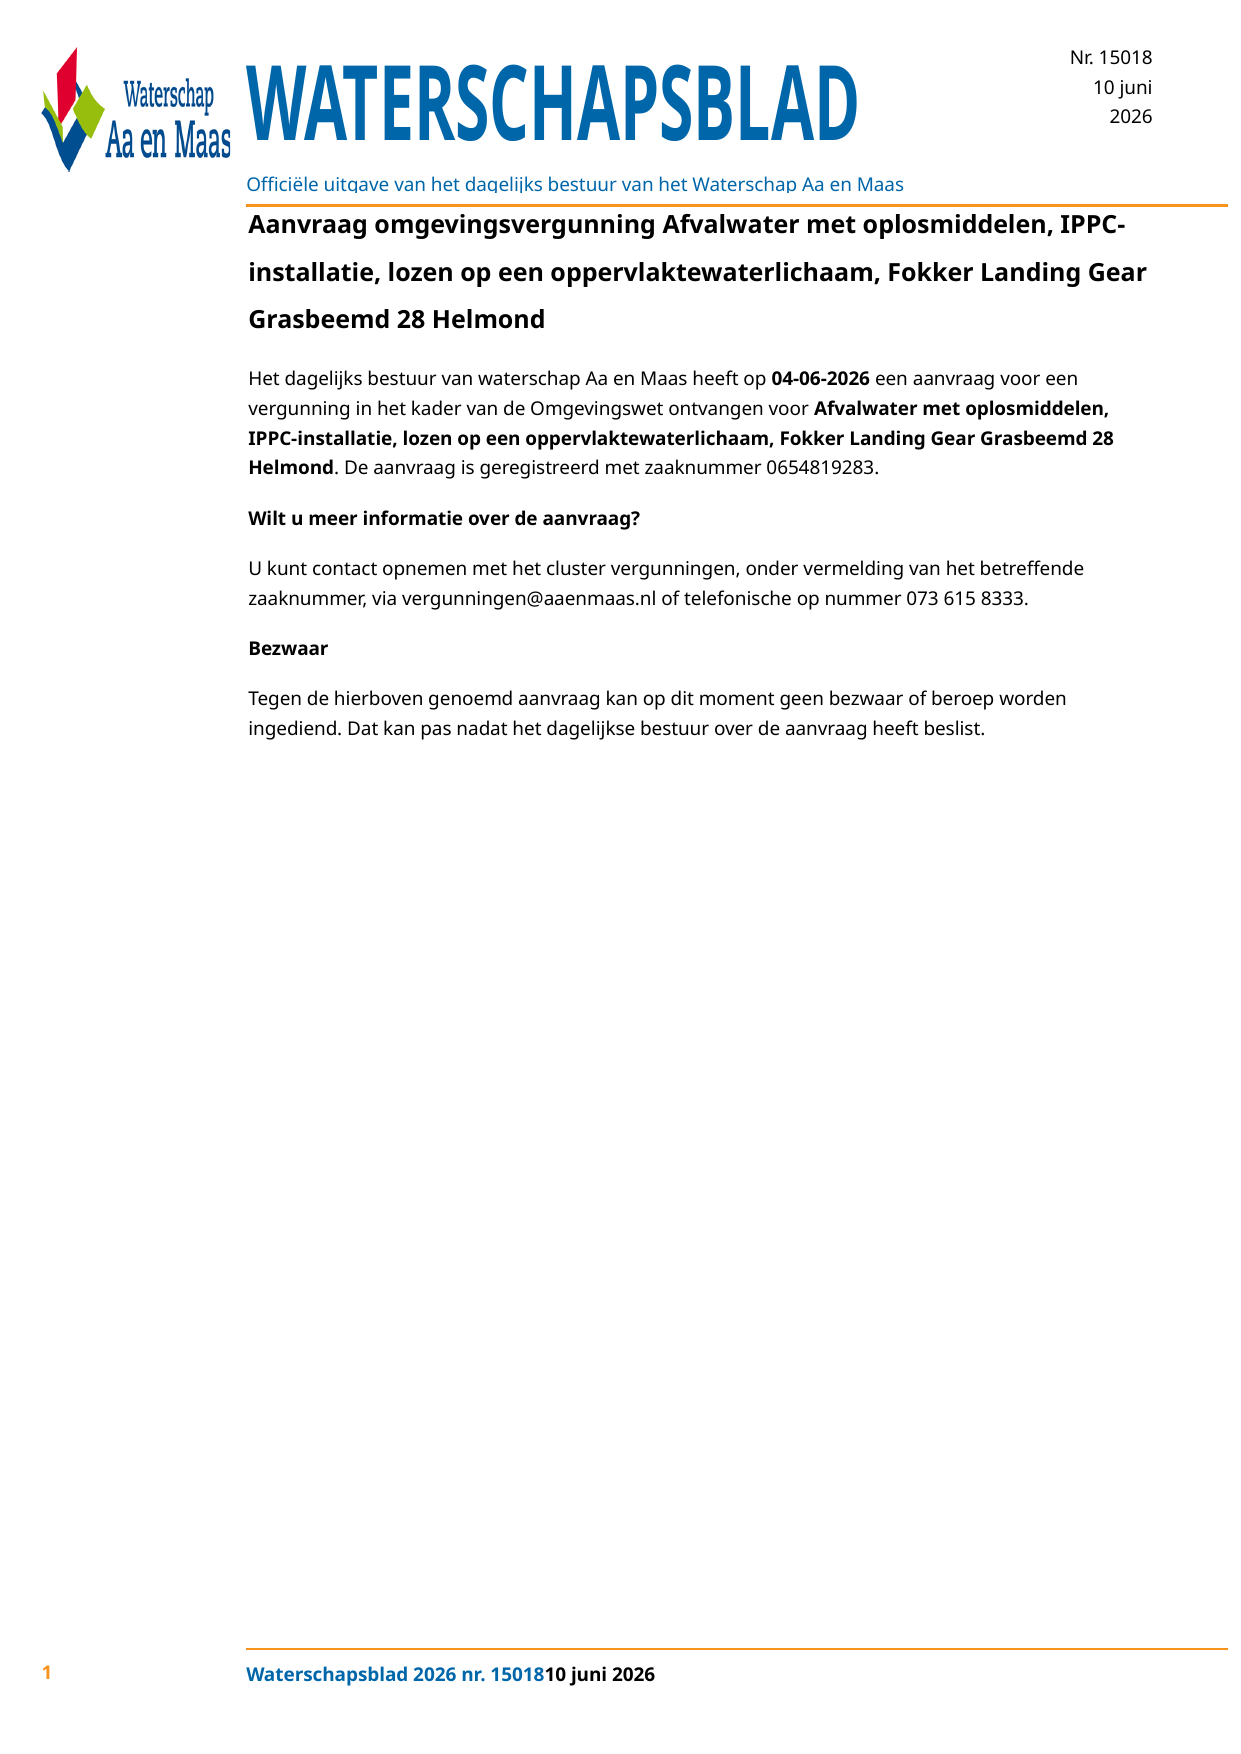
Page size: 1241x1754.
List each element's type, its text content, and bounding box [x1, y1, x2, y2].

text Bezwaar [248, 635, 1152, 661]
text Aanvraag omgevingsvergunning Afvalwater met oplosmiddelen, IPPC-installatie, lozen op een oppervlaktewaterlichaam, Fokker Landing Gear Grasbeemd 28 Helmond [248, 207, 1152, 336]
text Wilt u meer informatie over de aanvraag? [248, 505, 1152, 530]
picture [41, 47, 231, 172]
text U kunt contact opnemen met het cluster vergunningen, onder vermelding van het betreffende zaaknummer, via vergunningen@aaenmaas.nl of telefonische op nummer 073 615 8333. [248, 555, 1152, 610]
text Tegen de hierboven genoemd aanvraag kan op dit moment geen bezwaar of beroep worden ingediend. Dat kan pas nadat het dagelijkse bestuur over de aanvraag heeft beslist. [248, 686, 1152, 741]
text Het dagelijks bestuur van waterschap Aa en Maas heeft op 04-06-2026 een aanvraag voor een vergunning in het kader van de Omgevingswet ontvangen voor Afvalwater met oplosmiddelen, IPPC-installatie, lozen op een oppervlaktewaterlichaam, Fokker Landing Gear Grasbeemd 28 Helmond. De aanvraag is geregistreerd met zaaknummer 0654819283. [248, 366, 1152, 480]
